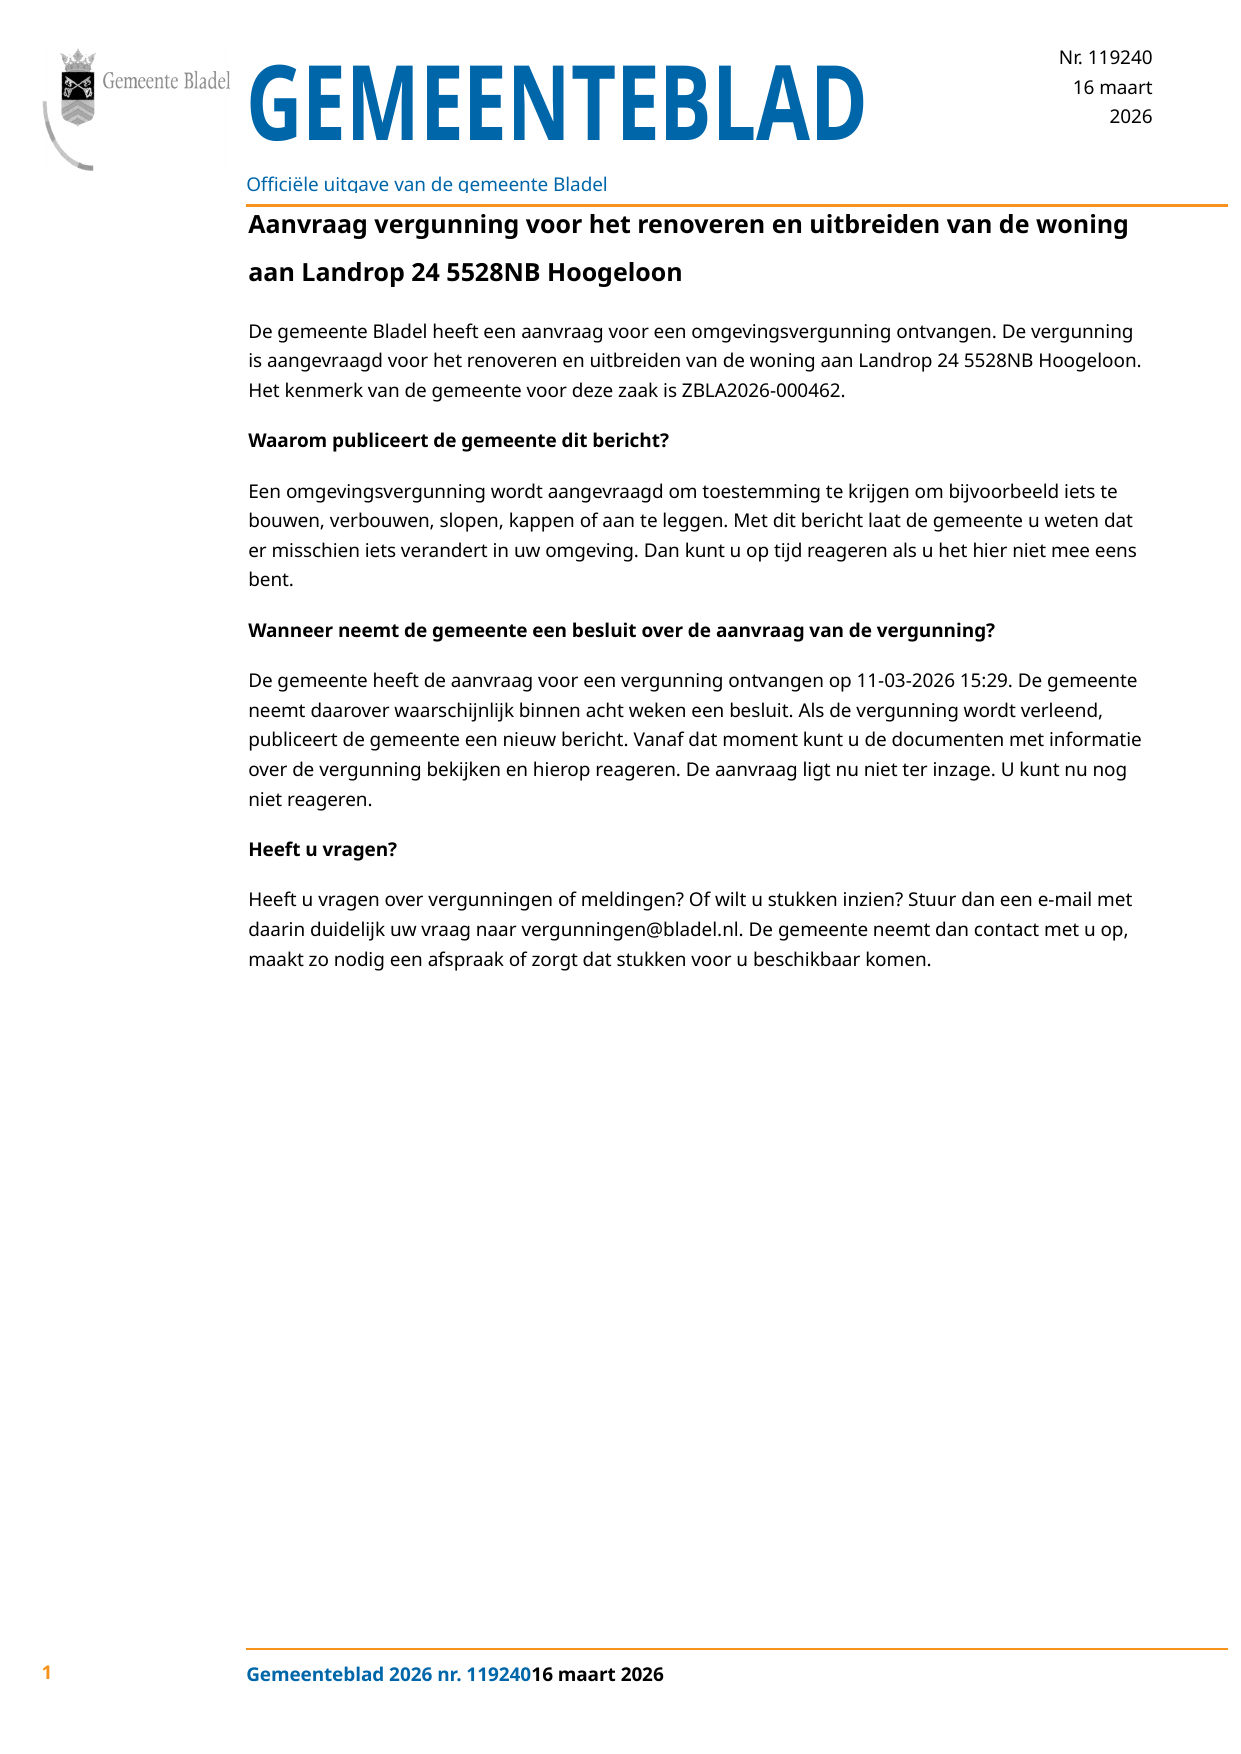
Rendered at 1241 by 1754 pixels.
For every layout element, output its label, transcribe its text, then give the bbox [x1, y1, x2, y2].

text Wanneer neemt de gemeente een besluit over de aanvraag van de vergunning? [248, 617, 1152, 643]
text Heeft u vragen over vergunningen of meldingen? Of wilt u stukken inzien? Stuur dan een e-mail met daarin duidelijk uw vraag naar vergunningen@bladel.nl. De gemeente neemt dan contact met u op, maakt zo nodig een afspraak of zorgt dat stukken voor u beschikbaar komen. [248, 887, 1152, 972]
text Aanvraag vergunning voor het renoveren en uitbreiden van de woning aan Landrop 24 5528NB Hoogeloon [248, 207, 1152, 288]
text De gemeente Bladel heeft een aanvraag voor een omgevingsvergunning ontvangen. De vergunning is aangevraagd voor het renoveren en uitbreiden van de woning aan Landrop 24 5528NB Hoogeloon. Het kenmerk van de gemeente voor deze zaak is ZBLA2026-000462. [248, 318, 1152, 403]
text Heeft u vragen? [248, 836, 1152, 862]
text Een omgevingsvergunning wordt aangevraagd om toestemming te krijgen om bijvoorbeeld iets te bouwen, verbouwen, slopen, kappen of aan te leggen. Met dit bericht laat de gemeente u weten dat er misschien iets verandert in uw omgeving. Dan kunt u op tijd reageren als u het hier niet mee eens bent. [248, 478, 1152, 592]
text De gemeente heeft de aanvraag voor een vergunning ontvangen op 11-03-2026 15:29. De gemeente neemt daarover waarschijnlijk binnen acht weken een besluit. Als de vergunning wordt verleend, publiceert de gemeente een nieuw bericht. Vanaf dat moment kunt u de documenten met informatie over de vergunning bekijken en hierop reageren. De aanvraag ligt nu niet ter inzage. U kunt nu nog niet reageren. [248, 667, 1152, 812]
picture [41, 47, 231, 172]
text Waarom publiceert de gemeente dit bericht? [248, 427, 1152, 453]
